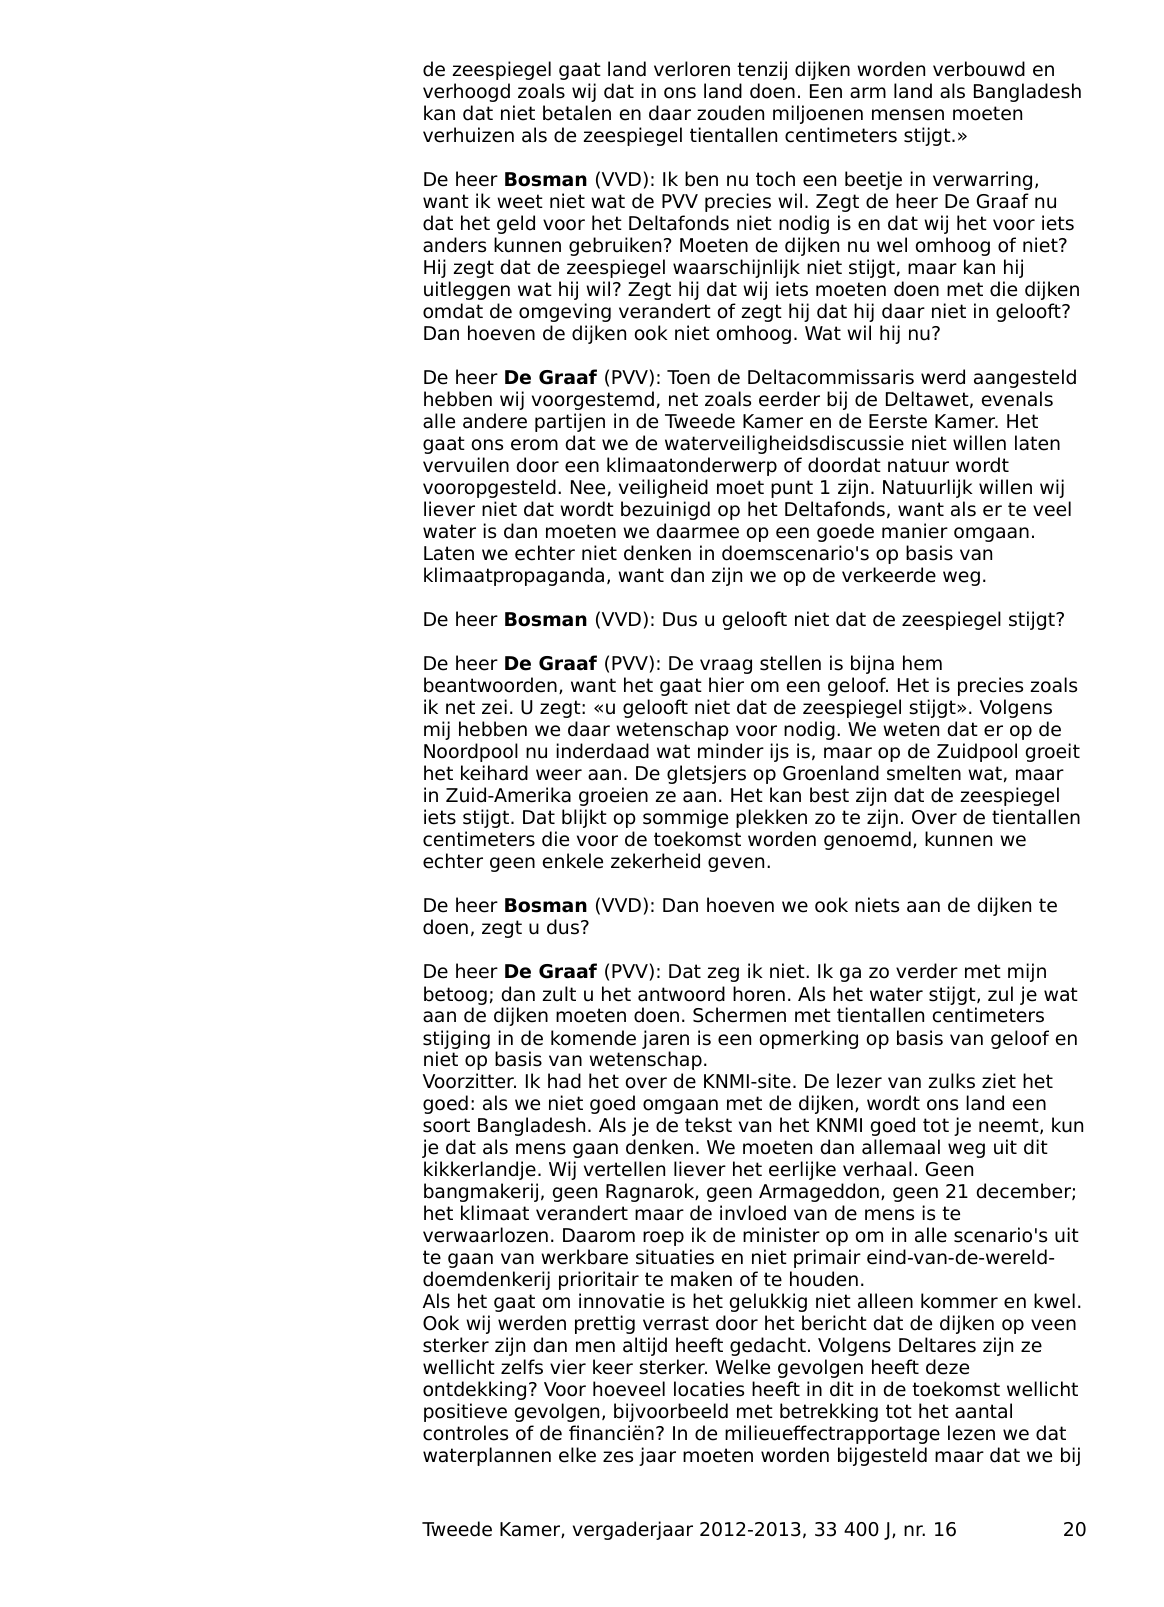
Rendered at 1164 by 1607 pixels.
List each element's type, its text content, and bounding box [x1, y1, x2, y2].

text Als het gaat om innovatie is het gelukkig niet alleen kommer en kwel. Ook wij werden prettig verrast door het bericht dat de dijken op veen sterker zijn dan men altijd heeft gedacht. Volgens Deltares zijn ze wellicht zelfs vier keer sterker. Welke gevolgen heeft deze ontdekking? Voor hoeveel locaties heeft in dit in de toekomst wellicht positieve gevolgen, bijvoorbeeld met betrekking tot het aantal controles of de financiën? In de milieueffectrapportage lezen we dat waterplannen elke zes jaar moeten worden bijgesteld maar dat we bij [422, 1291, 1087, 1467]
text De heer Bosman (VVD): Dan hoeven we ook niets aan de dijken te doen, zegt u dus? [422, 895, 1087, 939]
text De heer De Graaf (PVV): De vraag stellen is bijna hem beantwoorden, want het gaat hier om een geloof. Het is precies zoals ik net zei. U zegt: «u gelooft niet dat de zeespiegel stijgt». Volgens mij hebben we daar wetenschap voor nodig. We weten dat er op de Noordpool nu inderdaad wat minder ijs is, maar op de Zuidpool groeit het keihard weer aan. De gletsjers op Groenland smelten wat, maar in Zuid-Amerika groeien ze aan. Het kan best zijn dat de zeespiegel iets stijgt. Dat blijkt op sommige plekken zo te zijn. Over de tientallen centimeters die voor de toekomst worden genoemd, kunnen we echter geen enkele zekerheid geven. [422, 653, 1087, 873]
text De heer De Graaf (PVV): Toen de Deltacommissaris werd aangesteld hebben wij voorgestemd, net zoals eerder bij de Deltawet, evenals alle andere partijen in de Tweede Kamer en de Eerste Kamer. Het gaat ons erom dat we de waterveiligheidsdiscussie niet willen laten vervuilen door een klimaatonderwerp of doordat natuur wordt vooropgesteld. Nee, veiligheid moet punt 1 zijn. Natuurlijk willen wij liever niet dat wordt bezuinigd op het Deltafonds, want als er te veel water is dan moeten we daarmee op een goede manier omgaan. Laten we echter niet denken in doemscenario's op basis van klimaatpropaganda, want dan zijn we op de verkeerde weg. [422, 367, 1087, 587]
text De heer Bosman (VVD): Ik ben nu toch een beetje in verwarring, want ik weet niet wat de PVV precies wil. Zegt de heer De Graaf nu dat het geld voor het Deltafonds niet nodig is en dat wij het voor iets anders kunnen gebruiken? Moeten de dijken nu wel omhoog of niet? Hij zegt dat de zeespiegel waarschijnlijk niet stijgt, maar kan hij uitleggen wat hij wil? Zegt hij dat wij iets moeten doen met die dijken omdat de omgeving verandert of zegt hij dat hij daar niet in gelooft? Dan hoeven de dijken ook niet omhoog. Wat wil hij nu? [422, 169, 1087, 345]
text de zeespiegel gaat land verloren tenzij dijken worden verbouwd en verhoogd zoals wij dat in ons land doen. Een arm land als Bangladesh kan dat niet betalen en daar zouden miljoenen mensen moeten verhuizen als de zeespiegel tientallen centimeters stijgt.» [422, 59, 1087, 147]
text De heer De Graaf (PVV): Dat zeg ik niet. Ik ga zo verder met mijn betoog; dan zult u het antwoord horen. Als het water stijgt, zul je wat aan de dijken moeten doen. Schermen met tientallen centimeters stijging in de komende jaren is een opmerking op basis van geloof en niet op basis van wetenschap. [422, 961, 1087, 1071]
text De heer Bosman (VVD): Dus u gelooft niet dat de zeespiegel stijgt? [422, 609, 1087, 631]
text Voorzitter. Ik had het over de KNMI-site. De lezer van zulks ziet het goed: als we niet goed omgaan met de dijken, wordt ons land een soort Bangladesh. Als je de tekst van het KNMI goed tot je neemt, kun je dat als mens gaan denken. We moeten dan allemaal weg uit dit kikkerlandje. Wij vertellen liever het eerlijke verhaal. Geen bangmakerij, geen Ragnarok, geen Armageddon, geen 21 december; het klimaat verandert maar de invloed van de mens is te verwaarlozen. Daarom roep ik de minister op om in alle scenario's uit te gaan van werkbare situaties en niet primair eind-van-de-wereld-doemdenkerij prioritair te maken of te houden. [422, 1071, 1087, 1291]
